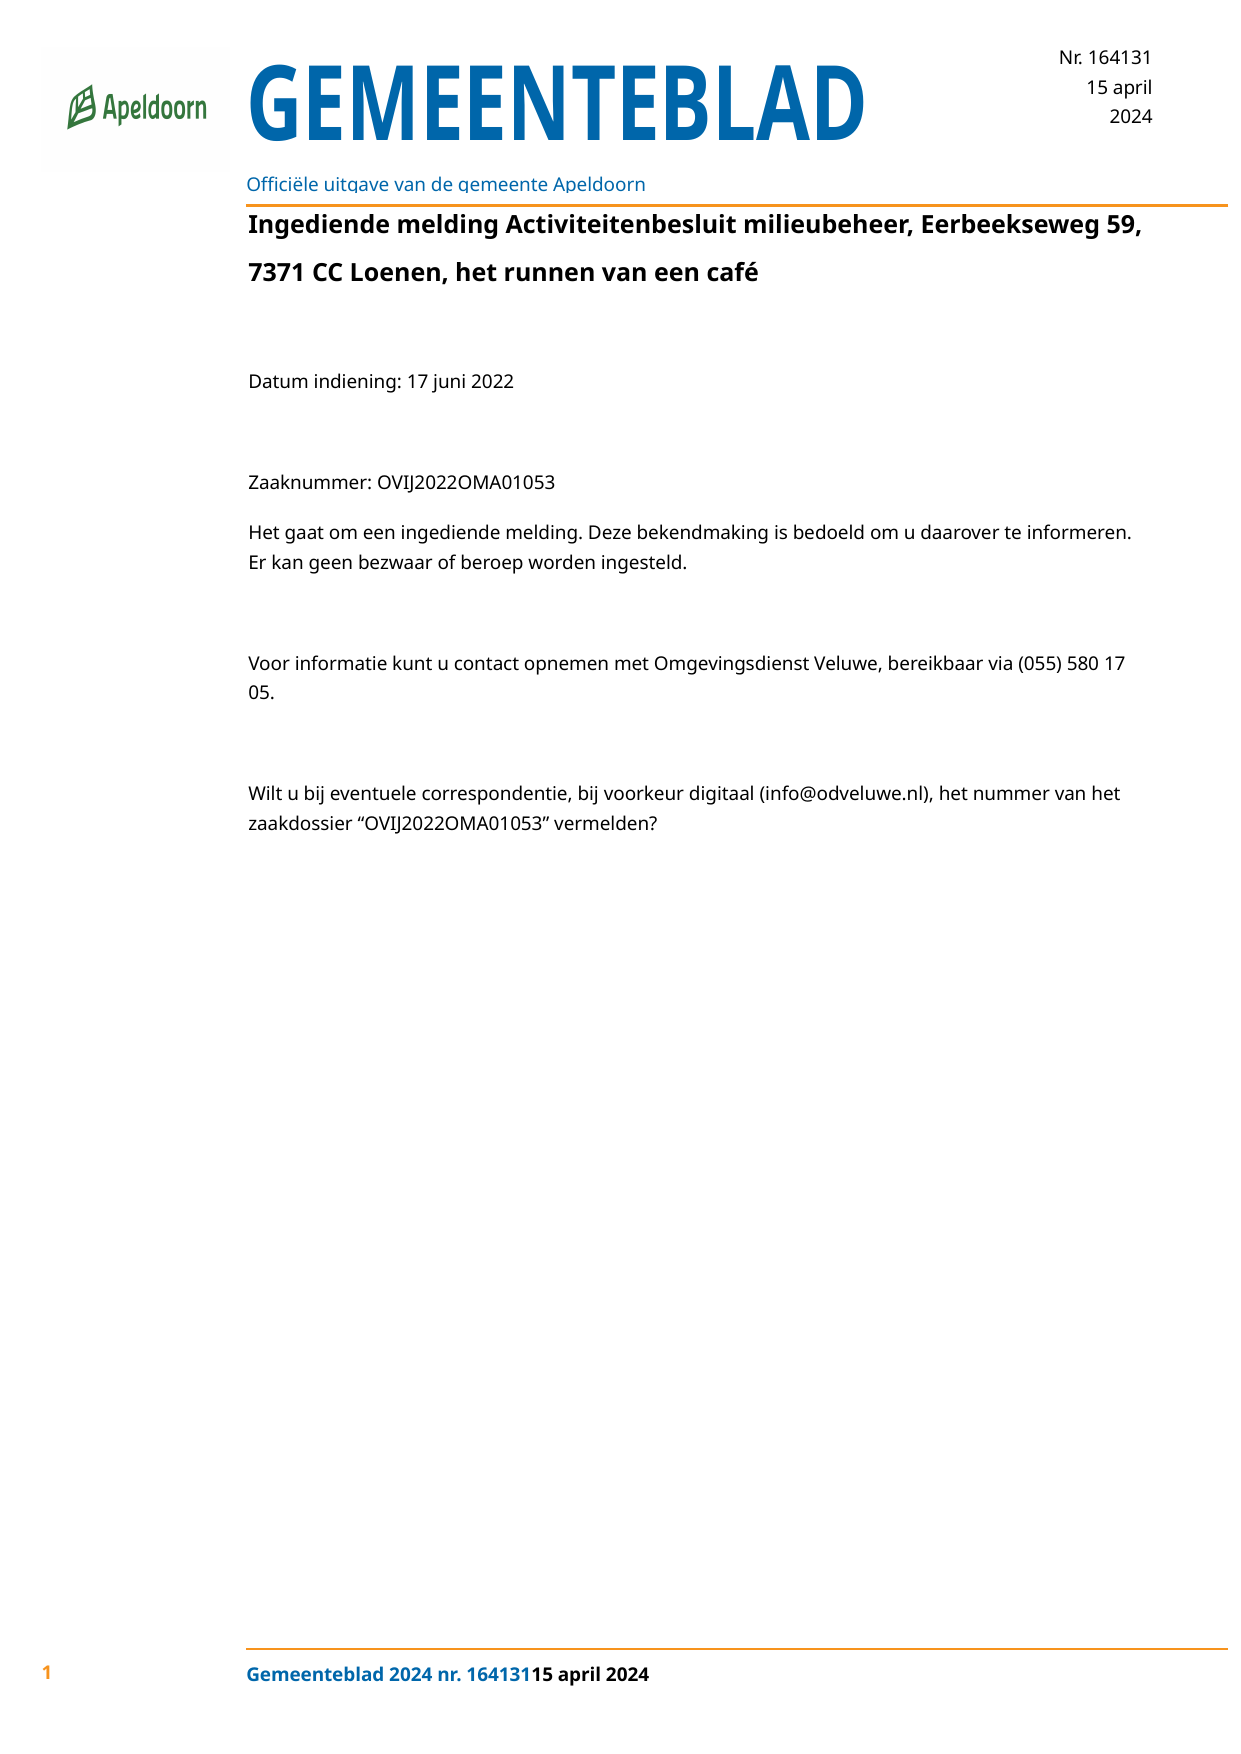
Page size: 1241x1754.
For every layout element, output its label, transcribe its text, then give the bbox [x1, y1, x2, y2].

text Voor informatie kunt u contact opnemen met Omgevingsdienst Veluwe, bereikbaar via (055) 580 17 05. [248, 650, 1152, 705]
text Datum indiening: 17 juni 2022 [248, 368, 1152, 394]
text Het gaat om een ingediende melding. Deze bekendmaking is bedoeld om u daarover te informeren. Er kan geen bezwaar of beroep worden ingesteld. [248, 519, 1152, 575]
text Zaaknummer: OVIJ2022OMA01053 [248, 469, 1152, 495]
picture [41, 47, 231, 172]
text Wilt u bij eventuele correspondentie, bij voorkeur digitaal (info@odveluwe.nl), het nummer van het zaakdossier “OVIJ2022OMA01053” vermelden? [248, 780, 1152, 836]
text Ingediende melding Activiteitenbesluit milieubeheer, Eerbeekseweg 59, 7371 CC Loenen, het runnen van een café [248, 207, 1152, 288]
